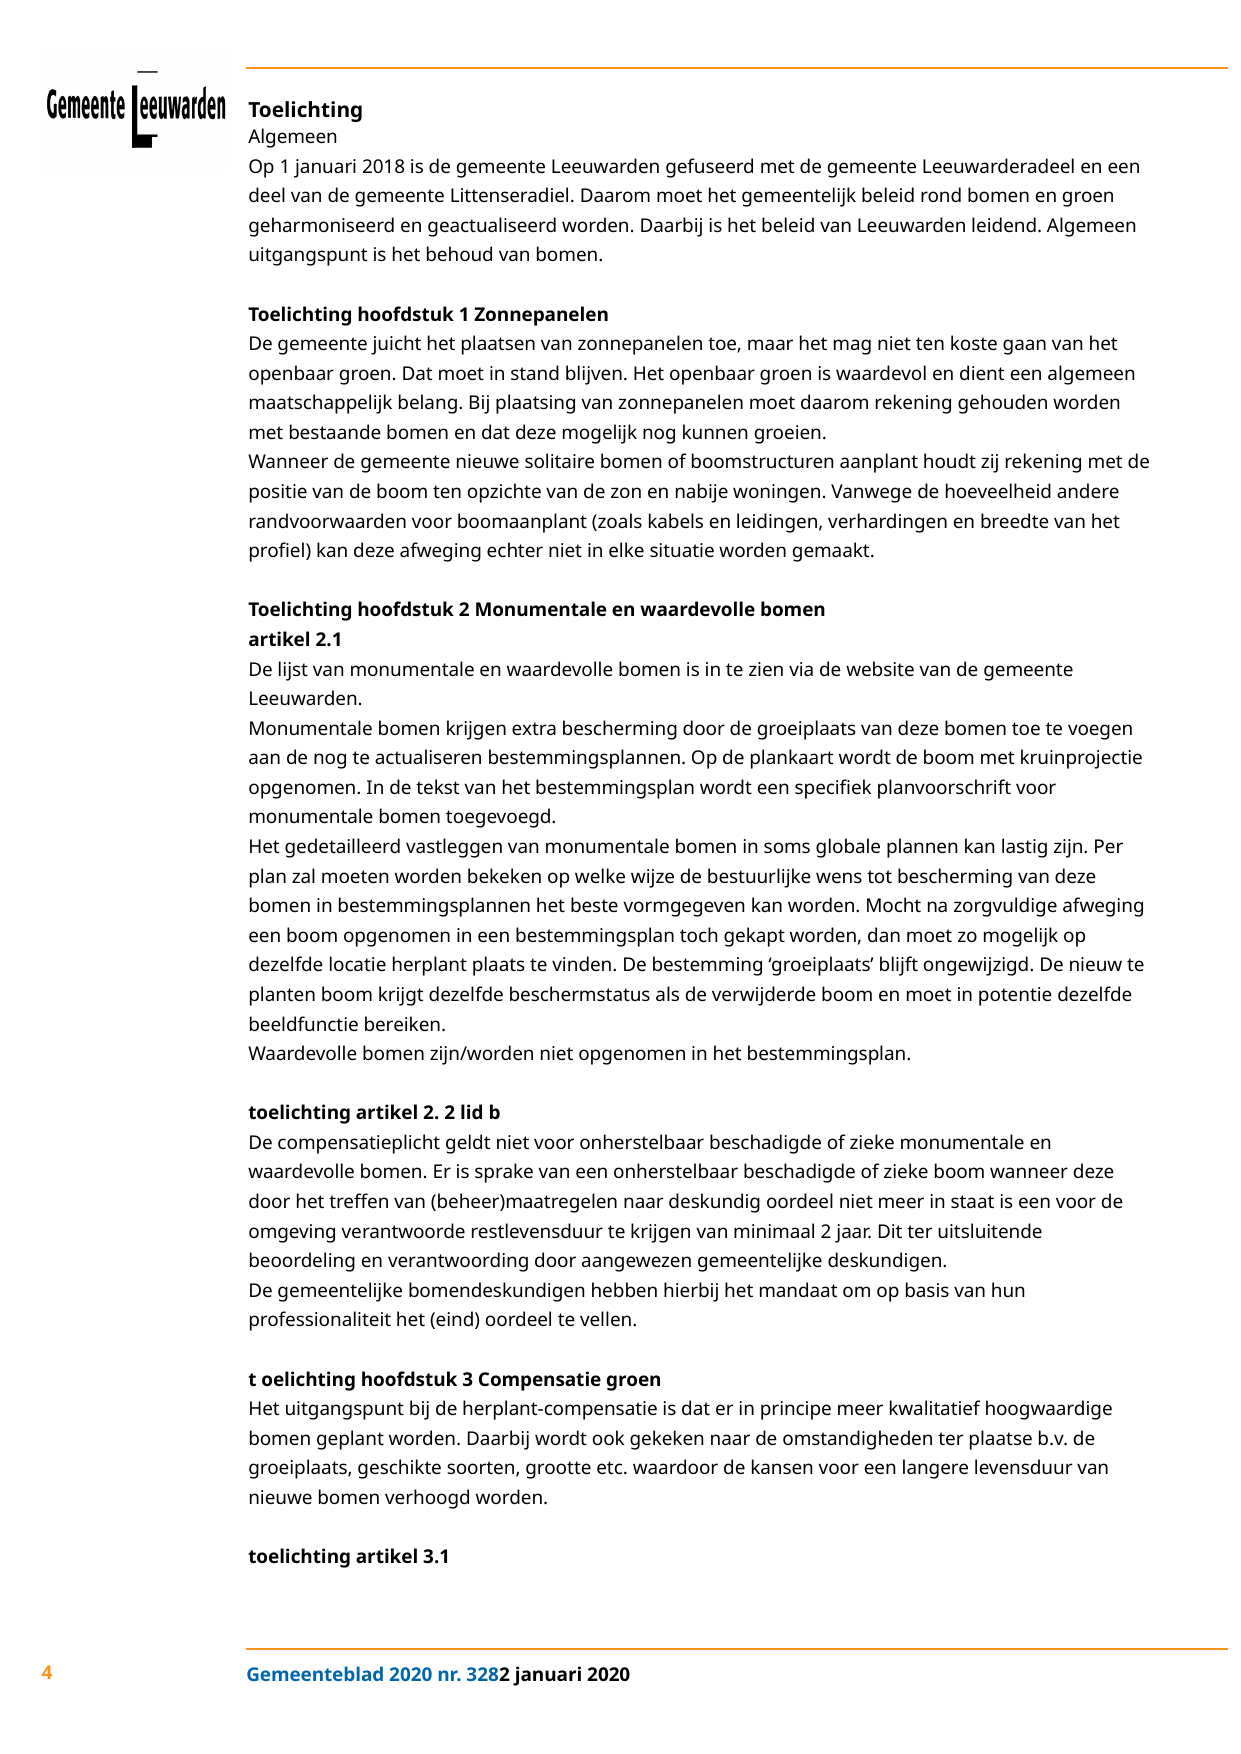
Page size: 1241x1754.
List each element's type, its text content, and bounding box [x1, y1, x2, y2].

text Wanneer de gemeente nieuwe solitaire bomen of boomstructuren aanplant houdt zij rekening met de positie van de boom ten opzichte van de zon en nabije woningen. Vanwege de hoeveelheid andere randvoorwaarden voor boomaanplant (zoals kabels en leidingen, verhardingen en breedte van het profiel) kan deze afweging echter niet in elke situatie worden gemaakt. [248, 449, 1152, 563]
text De gemeente juicht het plaatsen van zonnepanelen toe, maar het mag niet ten koste gaan van het openbaar groen. Dat moet in stand blijven. Het openbaar groen is waardevol en dient een algemeen maatschappelijk belang. Bij plaatsing van zonnepanelen moet daarom rekening gehouden worden met bestaande bomen en dat deze mogelijk nog kunnen groeien. [248, 330, 1152, 445]
text t oelichting hoofdstuk 3 Compensatie groen [248, 1366, 1152, 1392]
text Waardevolle bomen zijn/worden niet opgenomen in het bestemmingsplan. [248, 1040, 1152, 1066]
text De lijst van monumentale en waardevolle bomen is in te zien via de website van de gemeente Leeuwarden. [248, 656, 1152, 711]
text toelichting artikel 3.1 [248, 1543, 1152, 1569]
picture [41, 47, 231, 172]
text Toelichting hoofdstuk 1 Zonnepanelen [248, 301, 1152, 327]
text Toelichting [248, 95, 1152, 123]
text De gemeentelijke bomendeskundigen hebben hierbij het mandaat om op basis van hun professionaliteit het (eind) oordeel te vellen. [248, 1277, 1152, 1332]
text artikel 2.1 [248, 626, 1152, 652]
text Monumentale bomen krijgen extra bescherming door de groeiplaats van deze bomen toe te voegen aan de nog te actualiseren bestemmingsplannen. Op de plankaart wordt de boom met kruinprojectie opgenomen. In de tekst van het bestemmingsplan wordt een specifiek planvoorschrift voor monumentale bomen toegevoegd. [248, 715, 1152, 829]
text Op 1 januari 2018 is de gemeente Leeuwarden gefuseerd met de gemeente Leeuwarderadeel en een deel van de gemeente Littenseradiel. Daarom moet het gemeentelijk beleid rond bomen en groen geharmoniseerd en geactualiseerd worden. Daarbij is het beleid van Leeuwarden leidend. Algemeen uitgangspunt is het behoud van bomen. [248, 153, 1152, 267]
text Algemeen [248, 123, 1152, 149]
text De compensatieplicht geldt niet voor onherstelbaar beschadigde of zieke monumentale en waardevolle bomen. Er is sprake van een onherstelbaar beschadigde of zieke boom wanneer deze door het treffen van (beheer)maatregelen naar deskundig oordeel niet meer in staat is een voor de omgeving verantwoorde restlevensduur te krijgen van minimaal 2 jaar. Dit ter uitsluitende beoordeling en verantwoording door aangewezen gemeentelijke deskundigen. [248, 1129, 1152, 1273]
text toelichting artikel 2. 2 lid b [248, 1099, 1152, 1125]
text Toelichting hoofdstuk 2 Monumentale en waardevolle bomen [248, 597, 1152, 622]
text Het gedetailleerd vastleggen van monumentale bomen in soms globale plannen kan lastig zijn. Per plan zal moeten worden bekeken op welke wijze de bestuurlijke wens tot bescherming van deze bomen in bestemmingsplannen het beste vormgegeven kan worden. Mocht na zorgvuldige afweging een boom opgenomen in een bestemmingsplan toch gekapt worden, dan moet zo mogelijk op dezelfde locatie herplant plaats te vinden. De bestemming ‘groeiplaats’ blijft ongewijzigd. De nieuw te planten boom krijgt dezelfde beschermstatus als de verwijderde boom en moet in potentie dezelfde beeldfunctie bereiken. [248, 833, 1152, 1037]
text Het uitgangspunt bij de herplant-compensatie is dat er in principe meer kwalitatief hoogwaardige bomen geplant worden. Daarbij wordt ook gekeken naar de omstandigheden ter plaatse b.v. de groeiplaats, geschikte soorten, grootte etc. waardoor de kansen voor een langere levensduur van nieuwe bomen verhoogd worden. [248, 1395, 1152, 1510]
